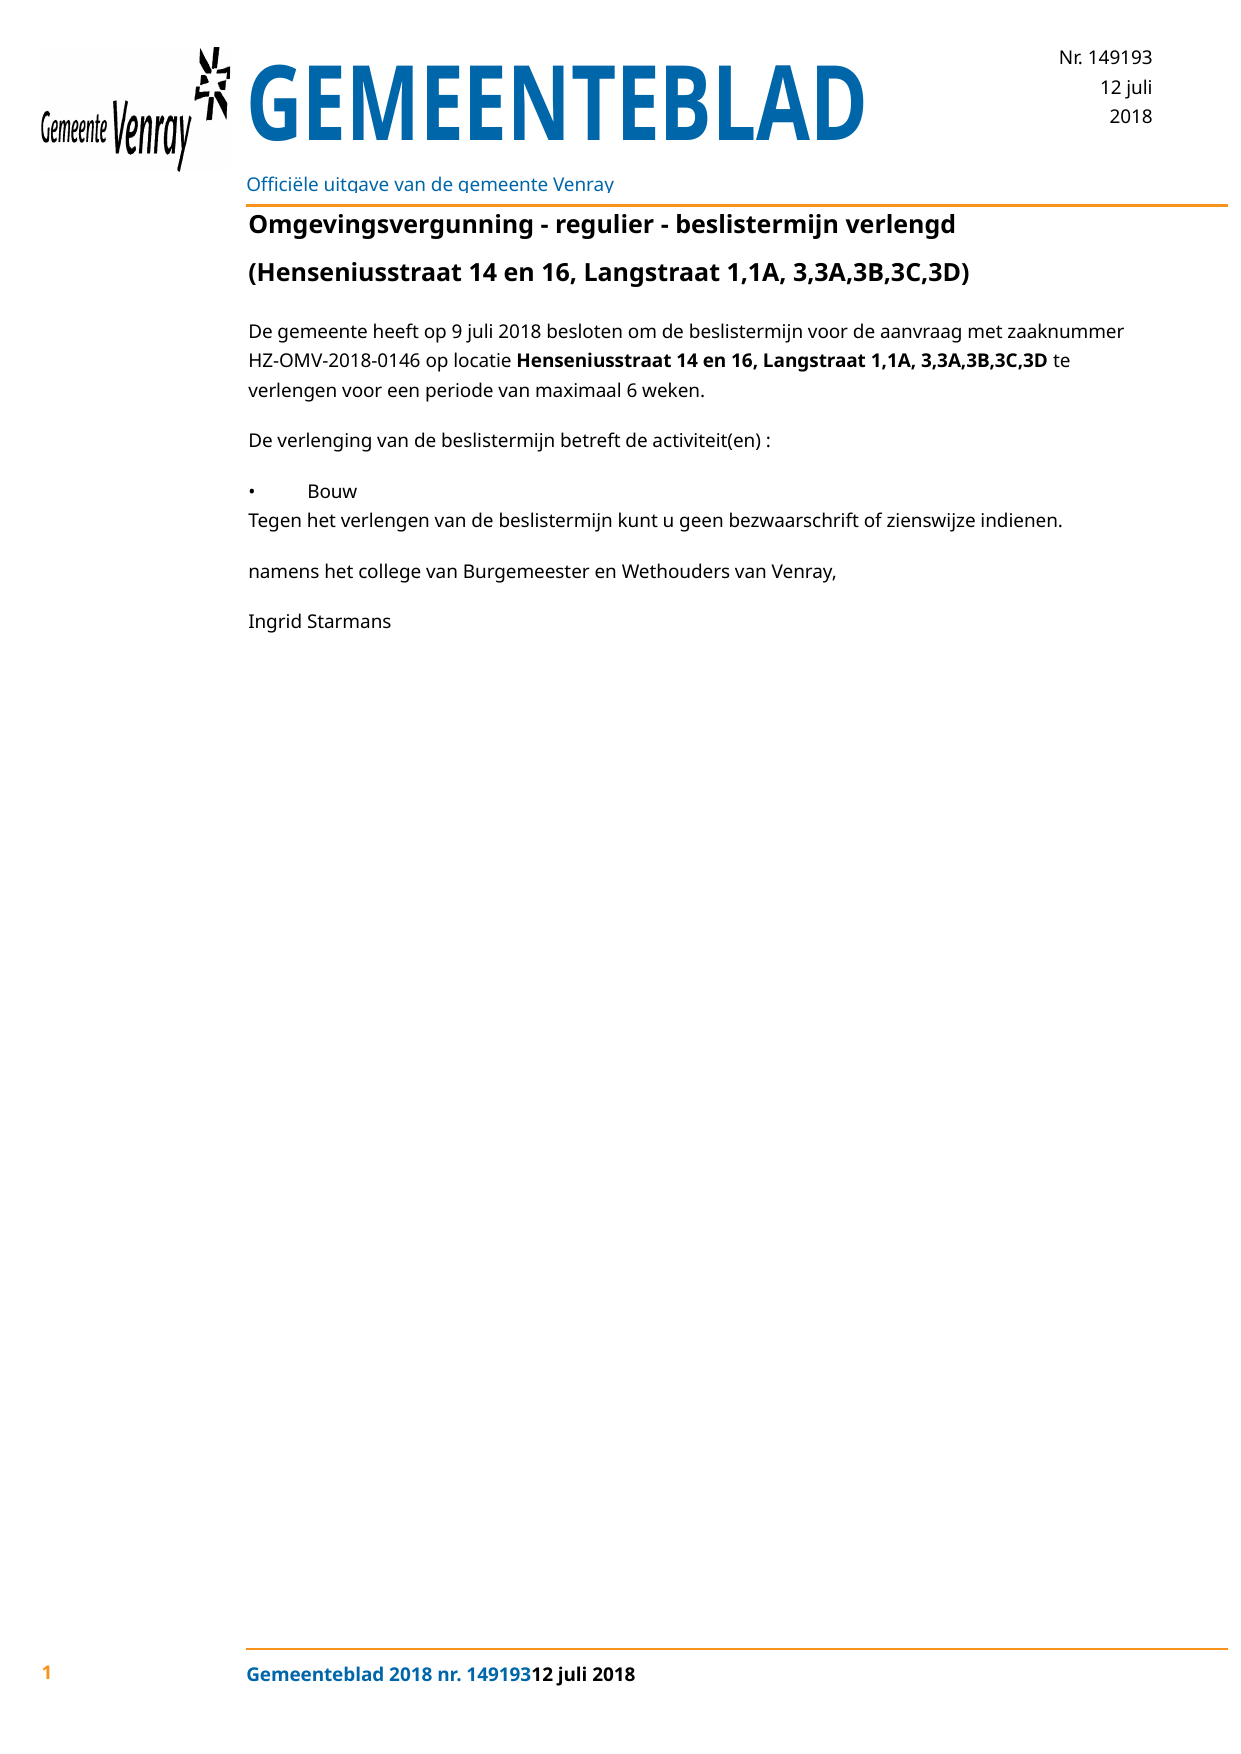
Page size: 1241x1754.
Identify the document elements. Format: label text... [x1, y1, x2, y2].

list Bouw [248, 478, 1152, 504]
picture [41, 47, 231, 172]
text namens het college van Burgemeester en Wethouders van Venray, [248, 558, 1152, 584]
text Omgevingsvergunning - regulier - beslistermijn verlengd (Henseniusstraat 14 en 16, Langstraat 1,1A, 3,3A,3B,3C,3D) [248, 207, 1152, 288]
text De verlenging van de beslistermijn betreft de activiteit(en) : [248, 427, 1152, 453]
text Ingrid Starmans [248, 608, 1152, 634]
text Tegen het verlengen van de beslistermijn kunt u geen bezwaarschrift of zienswijze indienen. [248, 507, 1152, 533]
text De gemeente heeft op 9 juli 2018 besloten om de beslistermijn voor de aanvraag met zaaknummer HZ-OMV-2018-0146 op locatie Henseniusstraat 14 en 16, Langstraat 1,1A, 3,3A,3B,3C,3D te verlengen voor een periode van maximaal 6 weken. [248, 318, 1152, 403]
